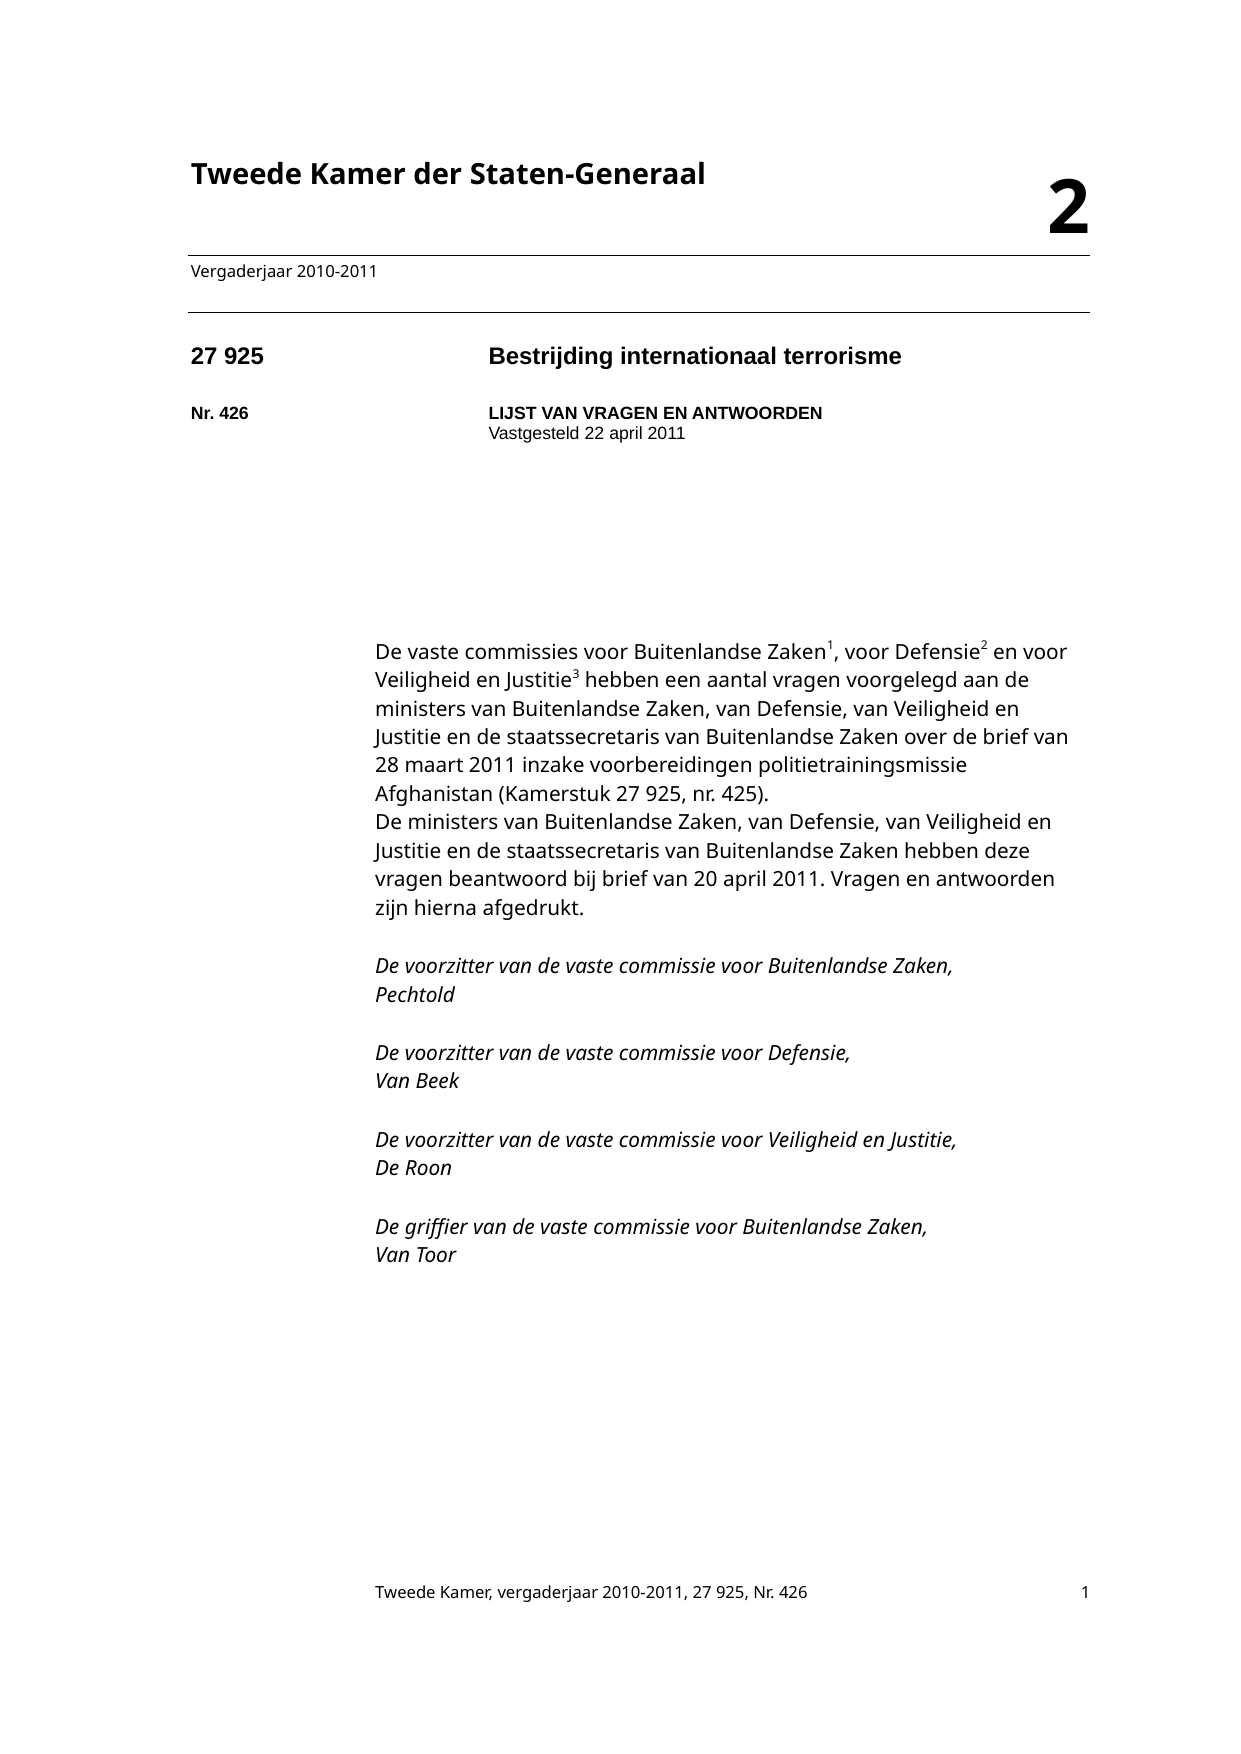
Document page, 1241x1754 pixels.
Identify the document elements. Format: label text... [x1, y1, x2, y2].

table_cell [188, 313, 485, 339]
table_cell [485, 256, 1090, 312]
text De ministers van Buitenlandse Zaken, van Defensie, van Veiligheid en Justitie en de staatssecretaris van Buitenlandse Zaken hebben deze vragen beantwoord bij brief van 20 april 2011. Vragen en antwoorden zijn hierna afgedrukt. [375, 807, 1090, 921]
table_cell [485, 313, 1090, 339]
text De griffier van de vaste commissie voor Buitenlandse Zaken, [375, 1212, 1090, 1240]
table_cell 27 925 [188, 339, 485, 399]
text De voorzitter van de vaste commissie voor Buitenlandse Zaken, [375, 951, 1090, 980]
table_cell LIJST VAN VRAGEN EN ANTWOORDEN Vastgesteld 22 april 2011 [485, 399, 1090, 518]
table_cell Vergaderjaar 2010-2011 [188, 256, 485, 312]
text De voorzitter van de vaste commissie voor Defensie, [375, 1038, 1090, 1067]
table_header Tweede Kamer der Staten-Generaal [188, 150, 909, 255]
text De voorzitter van de vaste commissie voor Veiligheid en Justitie, [375, 1125, 1090, 1153]
table_header 2 [910, 150, 1090, 255]
text De Roon [375, 1153, 1090, 1182]
text Van Beek [375, 1067, 1090, 1095]
table_cell Nr. 426 [188, 399, 485, 518]
text Van Toor [375, 1240, 1090, 1269]
table_cell Bestrijding internationaal terrorisme [485, 339, 1090, 399]
text Pechtold [375, 980, 1090, 1008]
text De vaste commissies voor Buitenlandse Zaken, voor Defensie en voor Veiligheid en Justitie hebben een aantal vragen voorgelegd aan de ministers van Buitenlandse Zaken, van Defensie, van Veiligheid en Justitie en de staatssecretaris van Buitenlandse Zaken over de brief van 28 maart 2011 inzake voorbereidingen politietrainingsmissie Afghanistan (Kamerstuk 27 925, nr. 425). [375, 637, 1090, 807]
